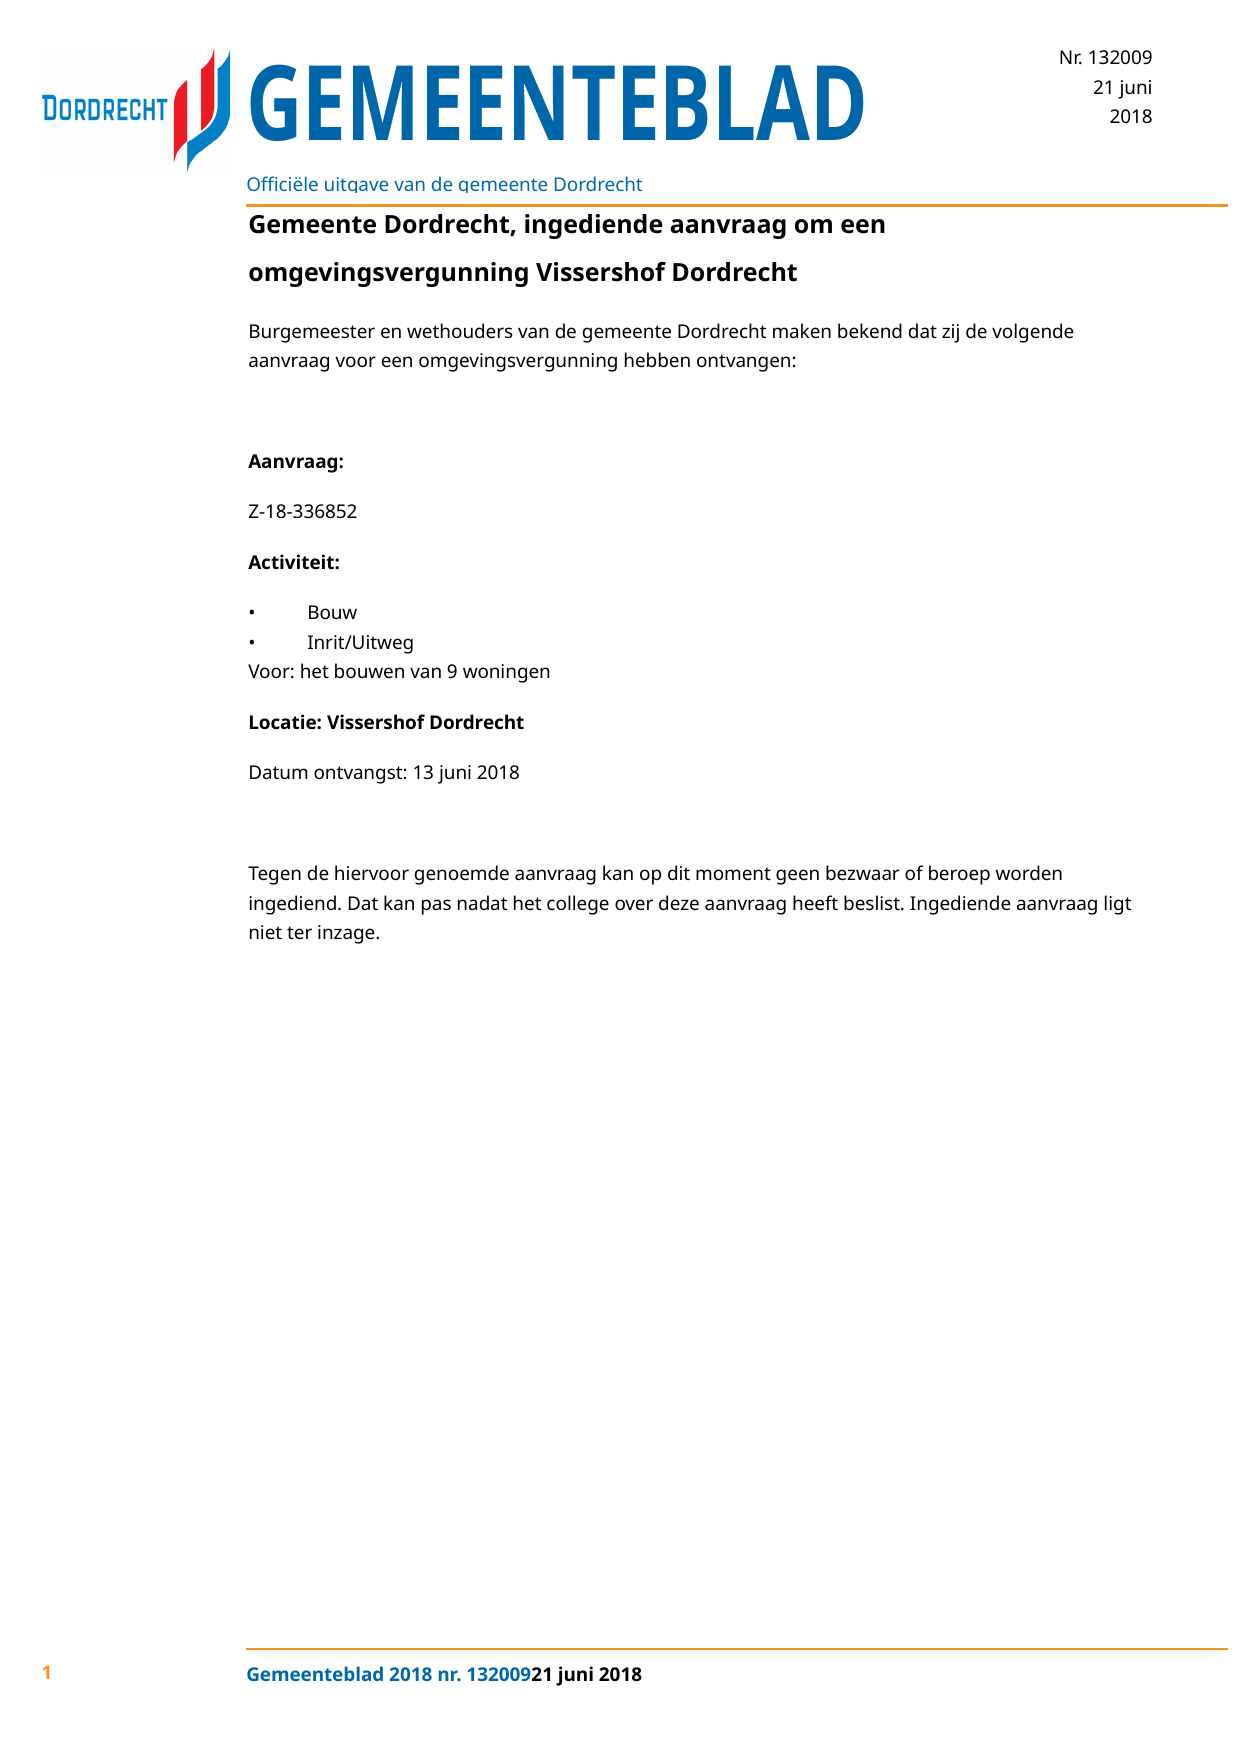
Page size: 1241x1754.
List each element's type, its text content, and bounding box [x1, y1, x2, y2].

text Locatie: Vissershof Dordrecht [248, 709, 1152, 735]
picture [41, 47, 231, 172]
list Bouw [248, 599, 1152, 625]
text Gemeente Dordrecht, ingediende aanvraag om een omgevingsvergunning Vissershof Dordrecht [248, 207, 1152, 288]
text Activiteit: [248, 549, 1152, 575]
text Voor: het bouwen van 9 woningen [248, 659, 1152, 684]
text Aanvraag: [248, 448, 1152, 474]
text Tegen de hiervoor genoemde aanvraag kan op dit moment geen bezwaar of beroep worden ingediend. Dat kan pas nadat het college over deze aanvraag heeft beslist. Ingediende aanvraag ligt niet ter inzage. [248, 860, 1152, 945]
text Burgemeester en wethouders van de gemeente Dordrecht maken bekend dat zij de volgende aanvraag voor een omgevingsvergunning hebben ontvangen: [248, 318, 1152, 373]
list Inrit/Uitweg [248, 629, 1152, 655]
text Datum ontvangst: 13 juni 2018 [248, 759, 1152, 785]
text Z-18-336852 [248, 499, 1152, 524]
